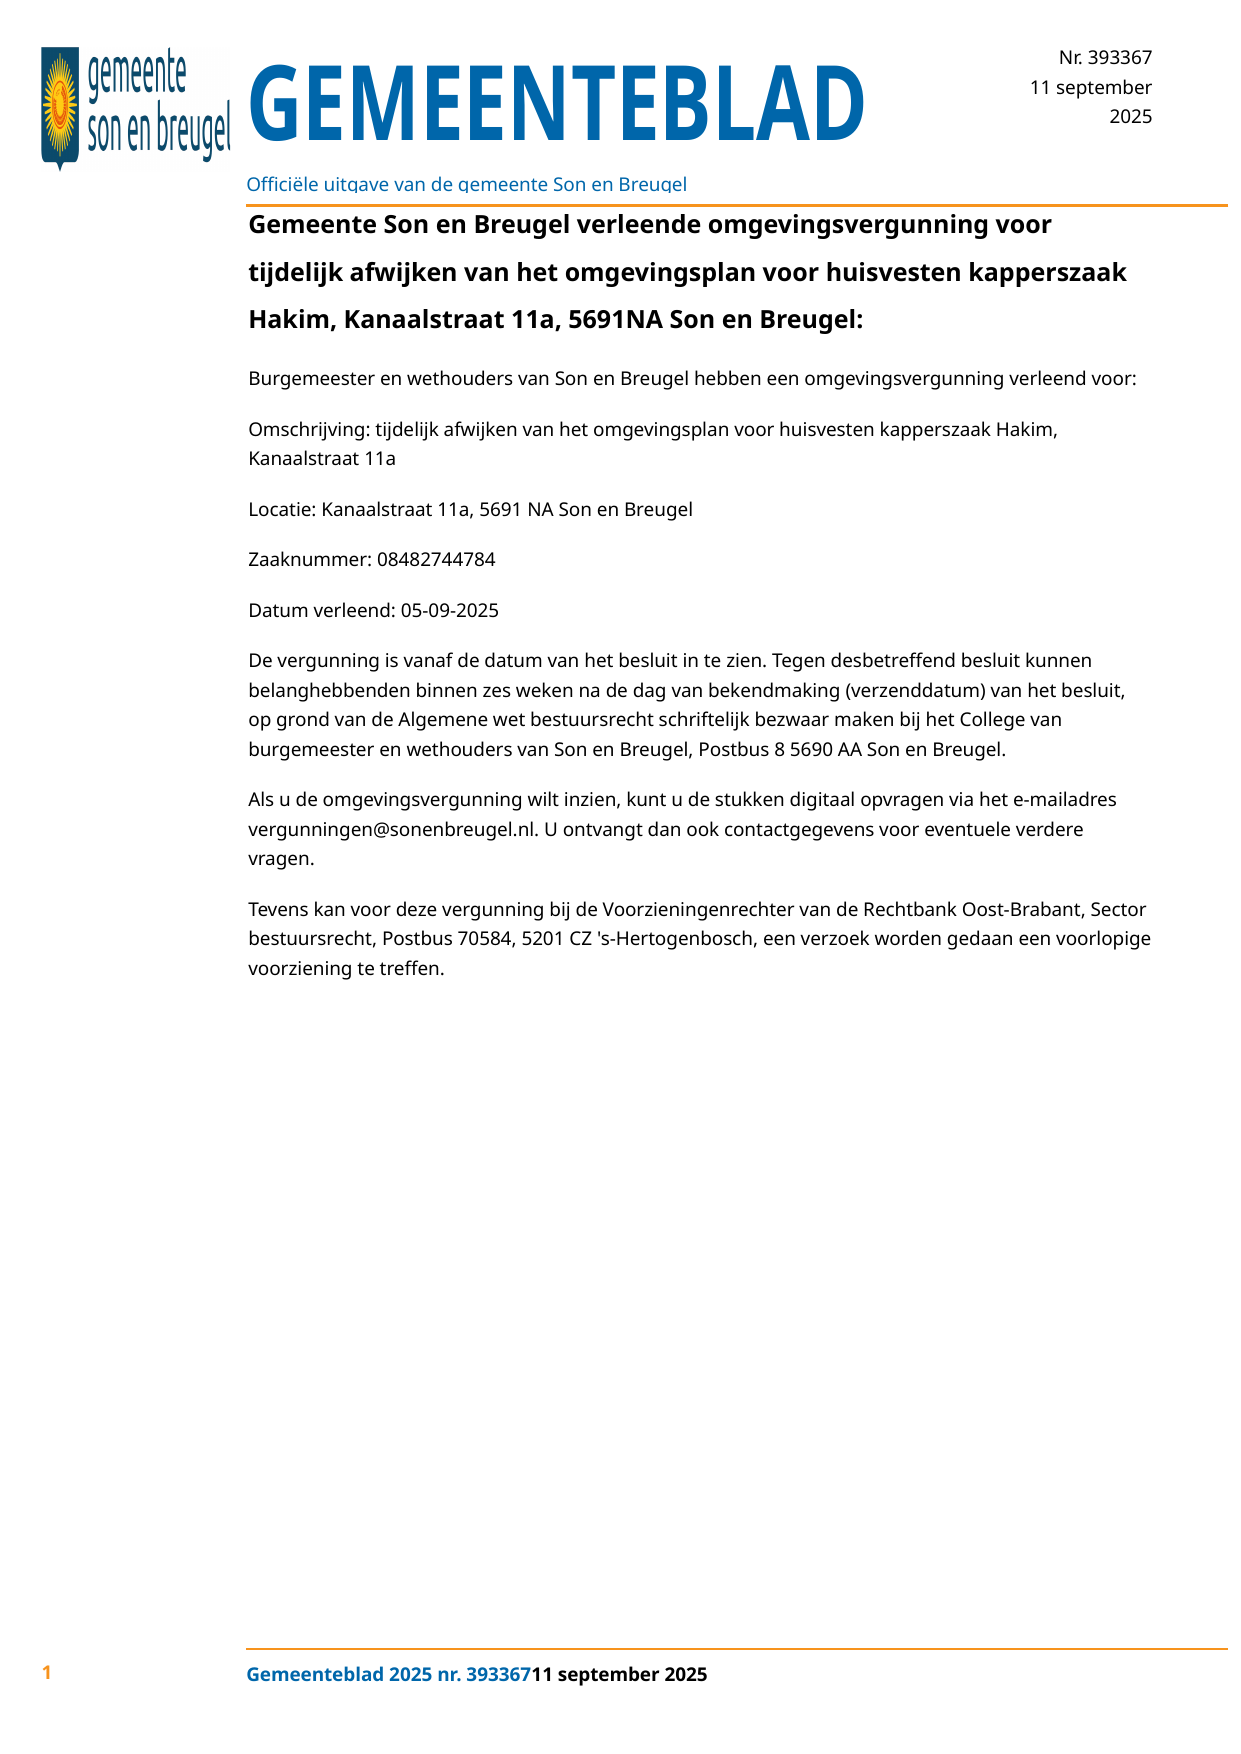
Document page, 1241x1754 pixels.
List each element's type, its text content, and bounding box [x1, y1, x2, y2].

text Datum verleend: 05-09-2025 [248, 597, 1152, 622]
text Tevens kan voor deze vergunning bij de Voorzieningenrechter van de Rechtbank Oost-Brabant, Sector bestuursrecht, Postbus 70584, 5201 CZ 's-Hertogenbosch, een verzoek worden gedaan een voorlopige voorziening te treffen. [248, 896, 1152, 981]
text Burgemeester en wethouders van Son en Breugel hebben een omgevingsvergunning verleend voor: [248, 366, 1152, 391]
text Locatie: Kanaalstraat 11a, 5691 NA Son en Breugel [248, 496, 1152, 522]
picture [41, 47, 231, 172]
text Als u de omgevingsvergunning wilt inzien, kunt u de stukken digitaal opvragen via het e-mailadres vergunningen@sonenbreugel.nl. U ontvangt dan ook contactgegevens voor eventuele verdere vragen. [248, 786, 1152, 871]
text Zaaknummer: 08482744784 [248, 546, 1152, 572]
text Gemeente Son en Breugel verleende omgevingsvergunning voor tijdelijk afwijken van het omgevingsplan voor huisvesten kapperszaak Hakim, Kanaalstraat 11a, 5691NA Son en Breugel: [248, 207, 1152, 336]
text Omschrijving: tijdelijk afwijken van het omgevingsplan voor huisvesten kapperszaak Hakim, Kanaalstraat 11a [248, 416, 1152, 471]
text De vergunning is vanaf de datum van het besluit in te zien. Tegen desbetreffend besluit kunnen belanghebbenden binnen zes weken na de dag van bekendmaking (verzenddatum) van het besluit, op grond van de Algemene wet bestuursrecht schriftelijk bezwaar maken bij het College van burgemeester en wethouders van Son en Breugel, Postbus 8 5690 AA Son en Breugel. [248, 647, 1152, 762]
